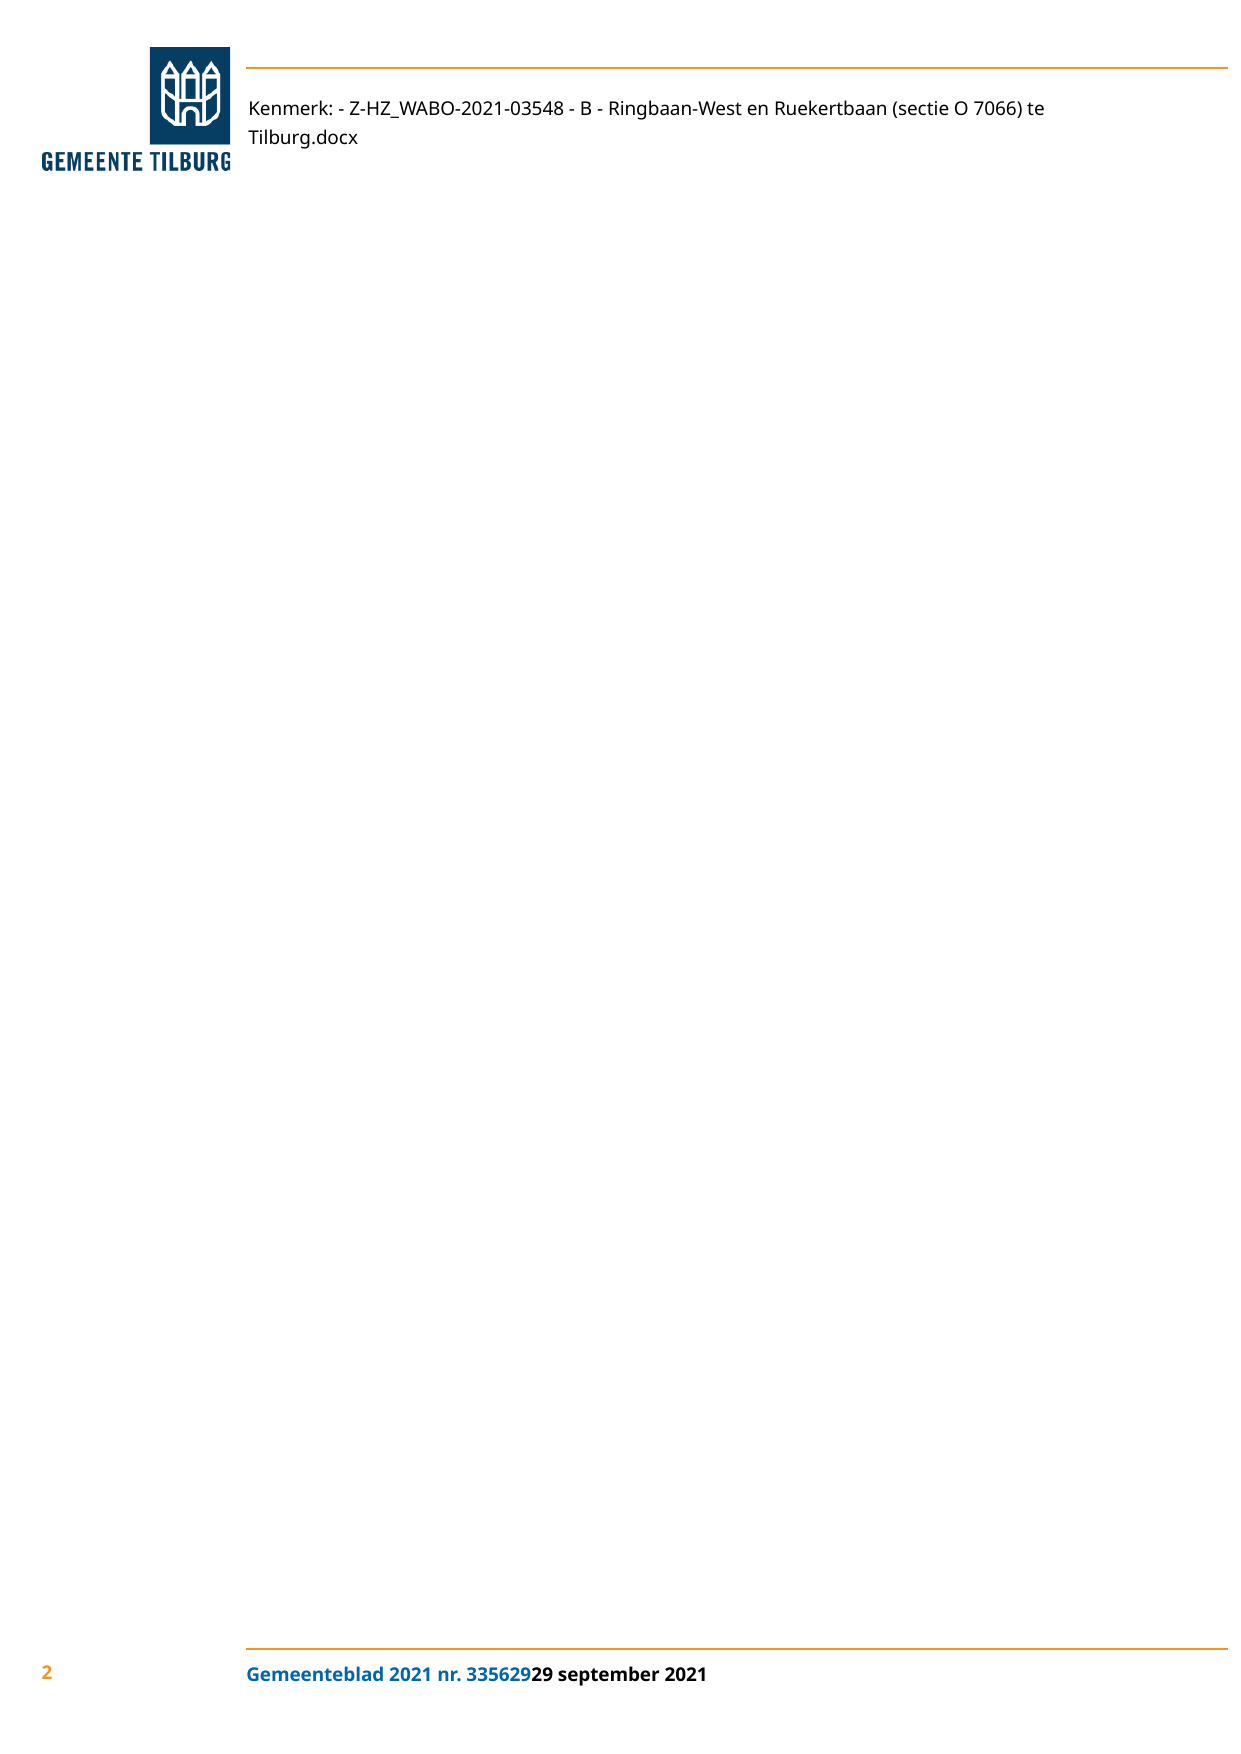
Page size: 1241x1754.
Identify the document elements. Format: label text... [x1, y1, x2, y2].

picture [41, 47, 231, 172]
text Kenmerk: - Z-HZ_WABO-2021-03548 - B - Ringbaan-West en Ruekertbaan (sectie O 7066) te Tilburg.docx [248, 95, 1152, 150]
